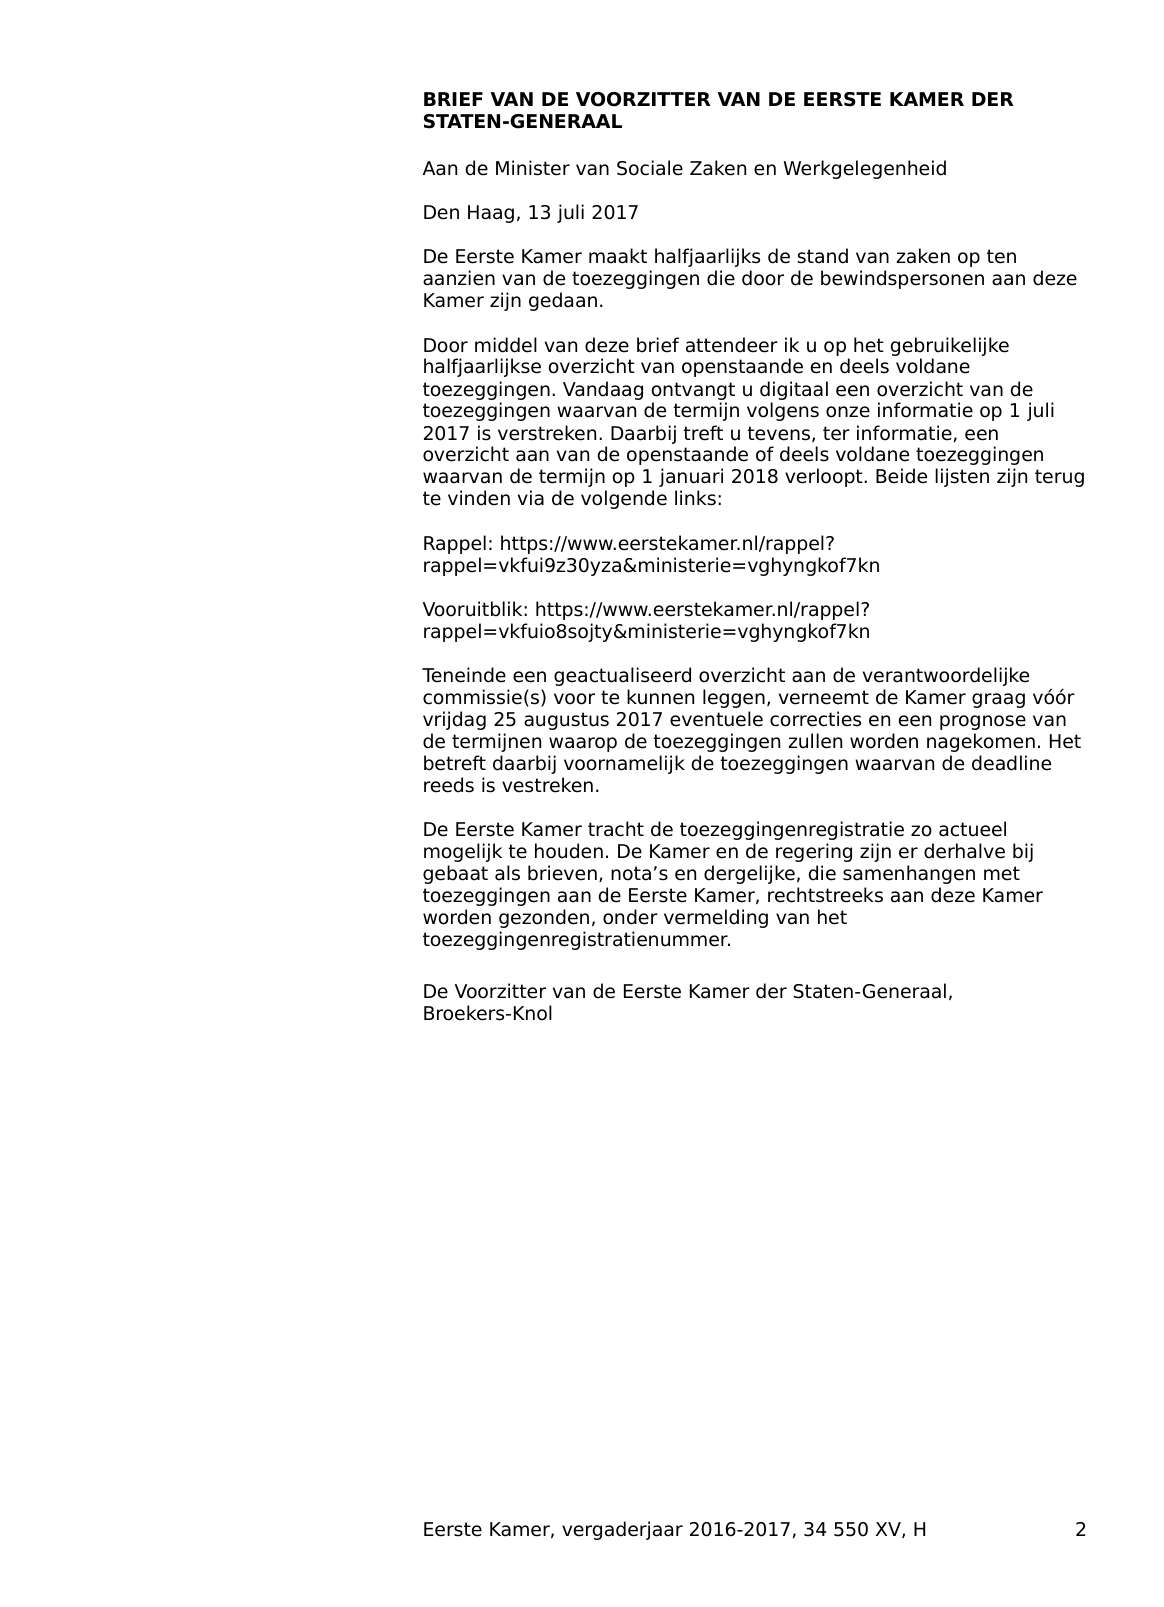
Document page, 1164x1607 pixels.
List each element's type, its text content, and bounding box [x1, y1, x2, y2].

text Vooruitblik: https://www.eerstekamer.nl/rappel?rappel=vkfuio8sojty&ministerie=vghyngkof7kn [422, 599, 1087, 643]
text De Eerste Kamer maakt halfjaarlijks de stand van zaken op ten aanzien van de toezeggingen die door de bewindspersonen aan deze Kamer zijn gedaan. [422, 246, 1087, 312]
text De Voorzitter van de Eerste Kamer der Staten-Generaal, Broekers-Knol [422, 981, 1087, 1025]
text Door middel van deze brief attendeer ik u op het gebruikelijke halfjaarlijkse overzicht van openstaande en deels voldane toezeggingen. Vandaag ontvangt u digitaal een overzicht van de toezeggingen waarvan de termijn volgens onze informatie op 1 juli 2017 is verstreken. Daarbij treft u tevens, ter informatie, een overzicht aan van de openstaande of deels voldane toezeggingen waarvan de termijn op 1 januari 2018 verloopt. Beide lijsten zijn terug te vinden via de volgende links: [422, 334, 1087, 510]
subtitle BRIEF VAN DE VOORZITTER VAN DE EERSTE KAMER DER STATEN-GENERAAL [422, 89, 1087, 133]
text Den Haag, 13 juli 2017 [422, 202, 1087, 224]
text Teneinde een geactualiseerd overzicht aan de verantwoordelijke commissie(s) voor te kunnen leggen, verneemt de Kamer graag vóór vrijdag 25 augustus 2017 eventuele correcties en een prognose van de termijnen waarop de toezeggingen zullen worden nagekomen. Het betreft daarbij voornamelijk de toezeggingen waarvan de deadline reeds is vestreken. [422, 665, 1087, 797]
text Rappel: https://www.eerstekamer.nl/rappel?rappel=vkfui9z30yza&ministerie=vghyngkof7kn [422, 532, 1087, 576]
text De Eerste Kamer tracht de toezeggingenregistratie zo actueel mogelijk te houden. De Kamer en de regering zijn er derhalve bij gebaat als brieven, nota’s en dergelijke, die samenhangen met toezeggingen aan de Eerste Kamer, rechtstreeks aan deze Kamer worden gezonden, onder vermelding van het toezeggingenregistratienummer. [422, 819, 1087, 951]
text Aan de Minister van Sociale Zaken en Werkgelegenheid [422, 158, 1087, 180]
